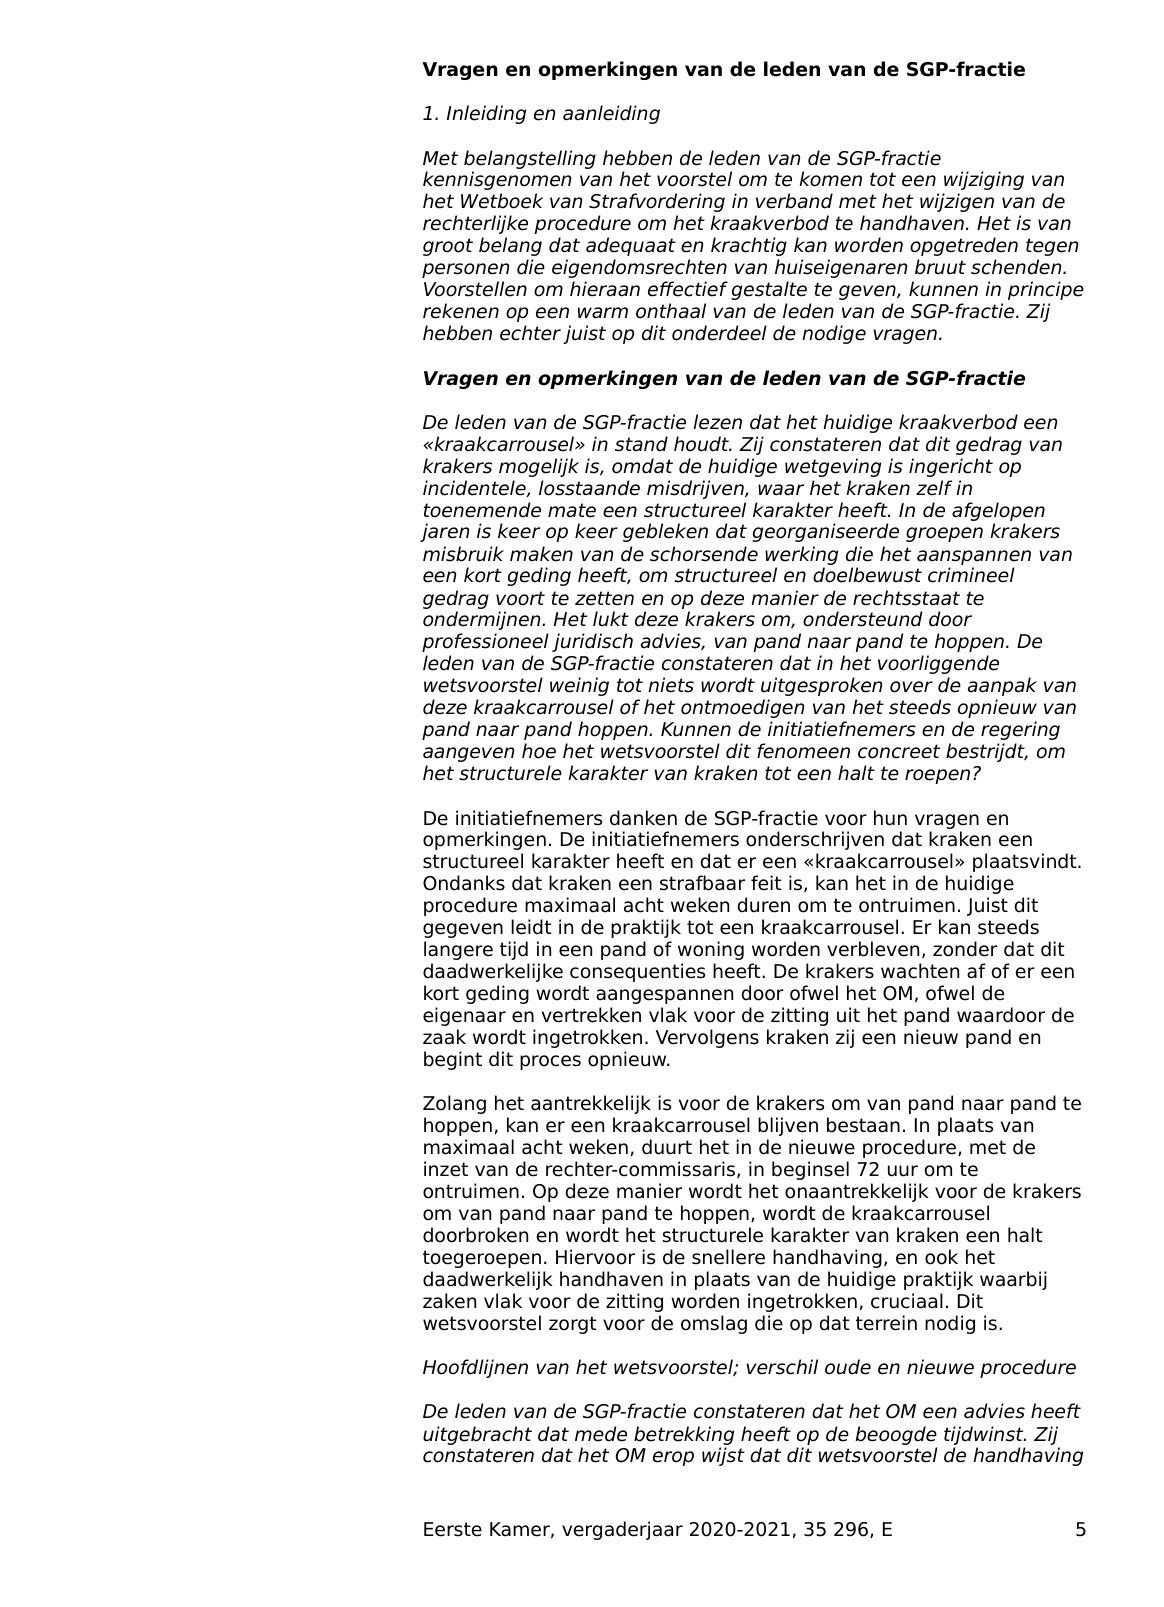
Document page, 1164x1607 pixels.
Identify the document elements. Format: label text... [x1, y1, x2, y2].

subtitle Vragen en opmerkingen van de leden van de SGP-fractie [422, 367, 1087, 389]
text De leden van de SGP-fractie constateren dat het OM een advies heeft uitgebracht dat mede betrekking heeft op de beoogde tijdwinst. Zij constateren dat het OM erop wijst dat dit wetsvoorstel de handhaving [422, 1401, 1087, 1467]
subtitle 1. Inleiding en aanleiding [422, 103, 1087, 125]
text De leden van de SGP-fractie lezen dat het huidige kraakverbod een «kraakcarrousel» in stand houdt. Zij constateren dat dit gedrag van krakers mogelijk is, omdat de huidige wetgeving is ingericht op incidentele, losstaande misdrijven, waar het kraken zelf in toenemende mate een structureel karakter heeft. In de afgelopen jaren is keer op keer gebleken dat georganiseerde groepen krakers misbruik maken van de schorsende werking die het aanspannen van een kort geding heeft, om structureel en doelbewust crimineel gedrag voort te zetten en op deze manier de rechtsstaat te ondermijnen. Het lukt deze krakers om, ondersteund door professioneel juridisch advies, van pand naar pand te hoppen. De leden van de SGP-fractie constateren dat in het voorliggende wetsvoorstel weinig tot niets wordt uitgesproken over de aanpak van deze kraakcarrousel of het ontmoedigen van het steeds opnieuw van pand naar pand hoppen. Kunnen de initiatiefnemers en de regering aangeven hoe het wetsvoorstel dit fenomeen concreet bestrijdt, om het structurele karakter van kraken tot een halt te roepen? [422, 412, 1087, 785]
subtitle Vragen en opmerkingen van de leden van de SGP-fractie [422, 59, 1087, 81]
subtitle Hoofdlijnen van het wetsvoorstel; verschil oude en nieuwe procedure [422, 1357, 1087, 1379]
text Met belangstelling hebben de leden van de SGP-fractie kennisgenomen van het voorstel om te komen tot een wijziging van het Wetboek van Strafvordering in verband met het wijzigen van de rechterlijke procedure om het kraakverbod te handhaven. Het is van groot belang dat adequaat en krachtig kan worden opgetreden tegen personen die eigendomsrechten van huiseigenaren bruut schenden. Voorstellen om hieraan effectief gestalte te geven, kunnen in principe rekenen op een warm onthaal van de leden van de SGP-fractie. Zij hebben echter juist op dit onderdeel de nodige vragen. [422, 147, 1087, 345]
text Zolang het aantrekkelijk is voor de krakers om van pand naar pand te hoppen, kan er een kraakcarrousel blijven bestaan. In plaats van maximaal acht weken, duurt het in de nieuwe procedure, met de inzet van de rechter-commissaris, in beginsel 72 uur om te ontruimen. Op deze manier wordt het onaantrekkelijk voor de krakers om van pand naar pand te hoppen, wordt de kraakcarrousel doorbroken en wordt het structurele karakter van kraken een halt toegeroepen. Hiervoor is de snellere handhaving, en ook het daadwerkelijk handhaven in plaats van de huidige praktijk waarbij zaken vlak voor de zitting worden ingetrokken, cruciaal. Dit wetsvoorstel zorgt voor de omslag die op dat terrein nodig is. [422, 1093, 1087, 1335]
text De initiatiefnemers danken de SGP-fractie voor hun vragen en opmerkingen. De initiatiefnemers onderschrijven dat kraken een structureel karakter heeft en dat er een «kraakcarrousel» plaatsvindt. Ondanks dat kraken een strafbaar feit is, kan het in de huidige procedure maximaal acht weken duren om te ontruimen. Juist dit gegeven leidt in de praktijk tot een kraakcarrousel. Er kan steeds langere tijd in een pand of woning worden verbleven, zonder dat dit daadwerkelijke consequenties heeft. De krakers wachten af of er een kort geding wordt aangespannen door ofwel het OM, ofwel de eigenaar en vertrekken vlak voor de zitting uit het pand waardoor de zaak wordt ingetrokken. Vervolgens kraken zij een nieuw pand en begint dit proces opnieuw. [422, 807, 1087, 1071]
